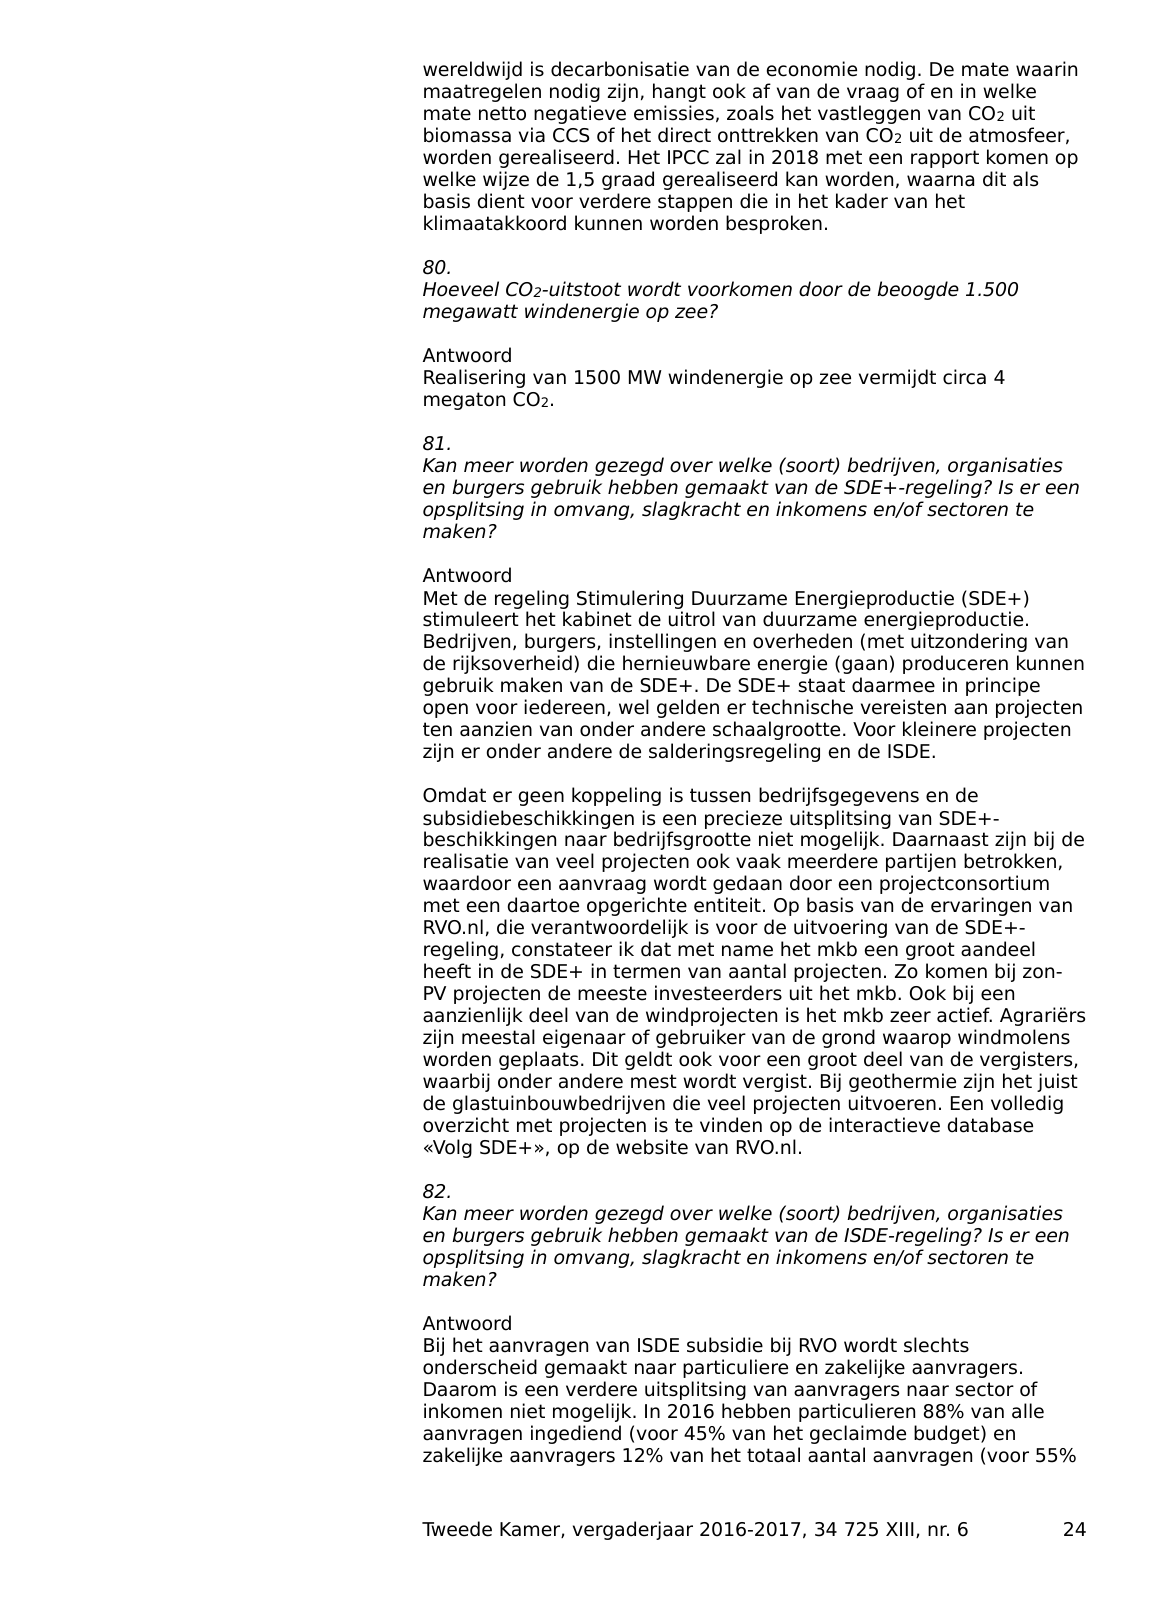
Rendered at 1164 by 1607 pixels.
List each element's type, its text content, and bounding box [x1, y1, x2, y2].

text Antwoord [422, 565, 1087, 587]
text Met de regeling Stimulering Duurzame Energieproductie (SDE+) stimuleert het kabinet de uitrol van duurzame energieproductie. Bedrijven, burgers, instellingen en overheden (met uitzondering van de rijksoverheid) die hernieuwbare energie (gaan) produceren kunnen gebruik maken van de SDE+. De SDE+ staat daarmee in principe open voor iedereen, wel gelden er technische vereisten aan projecten ten aanzien van onder andere schaalgrootte. Voor kleinere projecten zijn er onder andere de salderingsregeling en de ISDE. [422, 587, 1087, 763]
text Antwoord [422, 345, 1087, 367]
text Omdat er geen koppeling is tussen bedrijfsgegevens en de subsidiebeschikkingen is een precieze uitsplitsing van SDE+-beschikkingen naar bedrijfsgrootte niet mogelijk. Daarnaast zijn bij de realisatie van veel projecten ook vaak meerdere partijen betrokken, waardoor een aanvraag wordt gedaan door een projectconsortium met een daartoe opgerichte entiteit. Op basis van de ervaringen van RVO.nl, die verantwoordelijk is voor de uitvoering van de SDE+- regeling, constateer ik dat met name het mkb een groot aandeel heeft in de SDE+ in termen van aantal projecten. Zo komen bij zon-PV projecten de meeste investeerders uit het mkb. Ook bij een aanzienlijk deel van de windprojecten is het mkb zeer actief. Agrariërs zijn meestal eigenaar of gebruiker van de grond waarop windmolens worden geplaats. Dit geldt ook voor een groot deel van de vergisters, waarbij onder andere mest wordt vergist. Bij geothermie zijn het juist de glastuinbouwbedrijven die veel projecten uitvoeren. Een volledig overzicht met projecten is te vinden op de interactieve database «Volg SDE+», op de website van RVO.nl. [422, 785, 1087, 1159]
text Bij het aanvragen van ISDE subsidie bij RVO wordt slechts onderscheid gemaakt naar particuliere en zakelijke aanvragers. Daarom is een verdere uitsplitsing van aanvragers naar sector of inkomen niet mogelijk. In 2016 hebben particulieren 88% van alle aanvragen ingediend (voor 45% van het geclaimde budget) en zakelijke aanvragers 12% van het totaal aantal aanvragen (voor 55% [422, 1335, 1087, 1467]
text wereldwijd is decarbonisatie van de economie nodig. De mate waarin maatregelen nodig zijn, hangt ook af van de vraag of en in welke mate netto negatieve emissies, zoals het vastleggen van CO2 uit biomassa via CCS of het direct onttrekken van CO2 uit de atmosfeer, worden gerealiseerd. Het IPCC zal in 2018 met een rapport komen op welke wijze de 1,5 graad gerealiseerd kan worden, waarna dit als basis dient voor verdere stappen die in het kader van het klimaatakkoord kunnen worden besproken. [422, 59, 1087, 235]
text Kan meer worden gezegd over welke (soort) bedrijven, organisaties en burgers gebruik hebben gemaakt van de ISDE-regeling? Is er een opsplitsing in omvang, slagkracht en inkomens en/of sectoren te maken? [422, 1203, 1087, 1291]
text Realisering van 1500 MW windenergie op zee vermijdt circa 4 megaton CO2. [422, 367, 1087, 411]
text 82. [422, 1181, 1087, 1203]
text 80. [422, 257, 1087, 279]
text Hoeveel CO2-uitstoot wordt voorkomen door de beoogde 1.500 megawatt windenergie op zee? [422, 279, 1087, 323]
text 81. [422, 433, 1087, 455]
text Kan meer worden gezegd over welke (soort) bedrijven, organisaties en burgers gebruik hebben gemaakt van de SDE+-regeling? Is er een opsplitsing in omvang, slagkracht en inkomens en/of sectoren te maken? [422, 455, 1087, 543]
text Antwoord [422, 1313, 1087, 1335]
